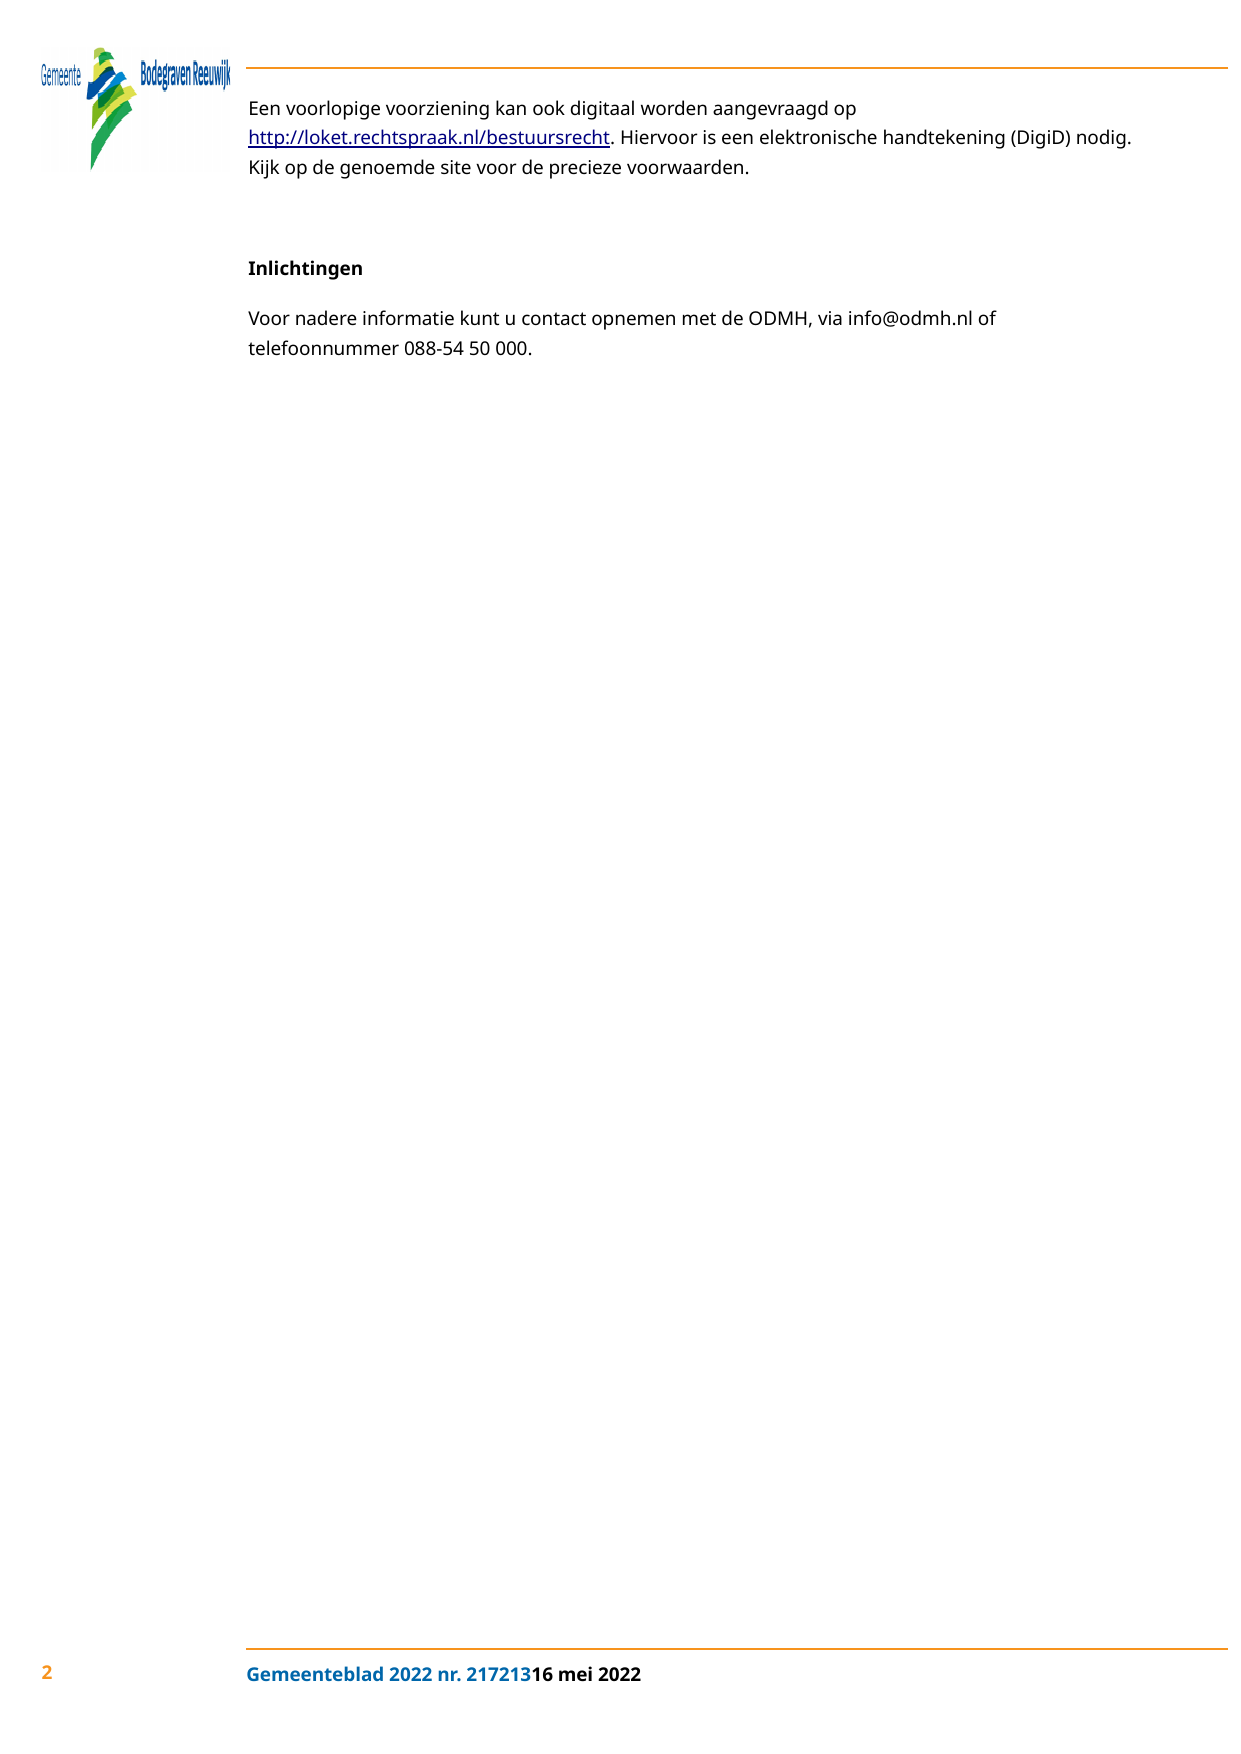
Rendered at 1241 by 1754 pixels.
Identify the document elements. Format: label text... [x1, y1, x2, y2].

text Inlichtingen [248, 255, 1152, 281]
text Een voorlopige voorziening kan ook digitaal worden aangevraagd op http://loket.rechtspraak.nl/bestuursrecht. Hiervoor is een elektronische handtekening (DigiD) nodig. Kijk op de genoemde site voor de precieze voorwaarden. [248, 95, 1152, 180]
picture [41, 47, 231, 172]
text Voor nadere informatie kunt u contact opnemen met de ODMH, via info@odmh.nl of telefoonnummer 088-54 50 000. [248, 305, 1152, 361]
